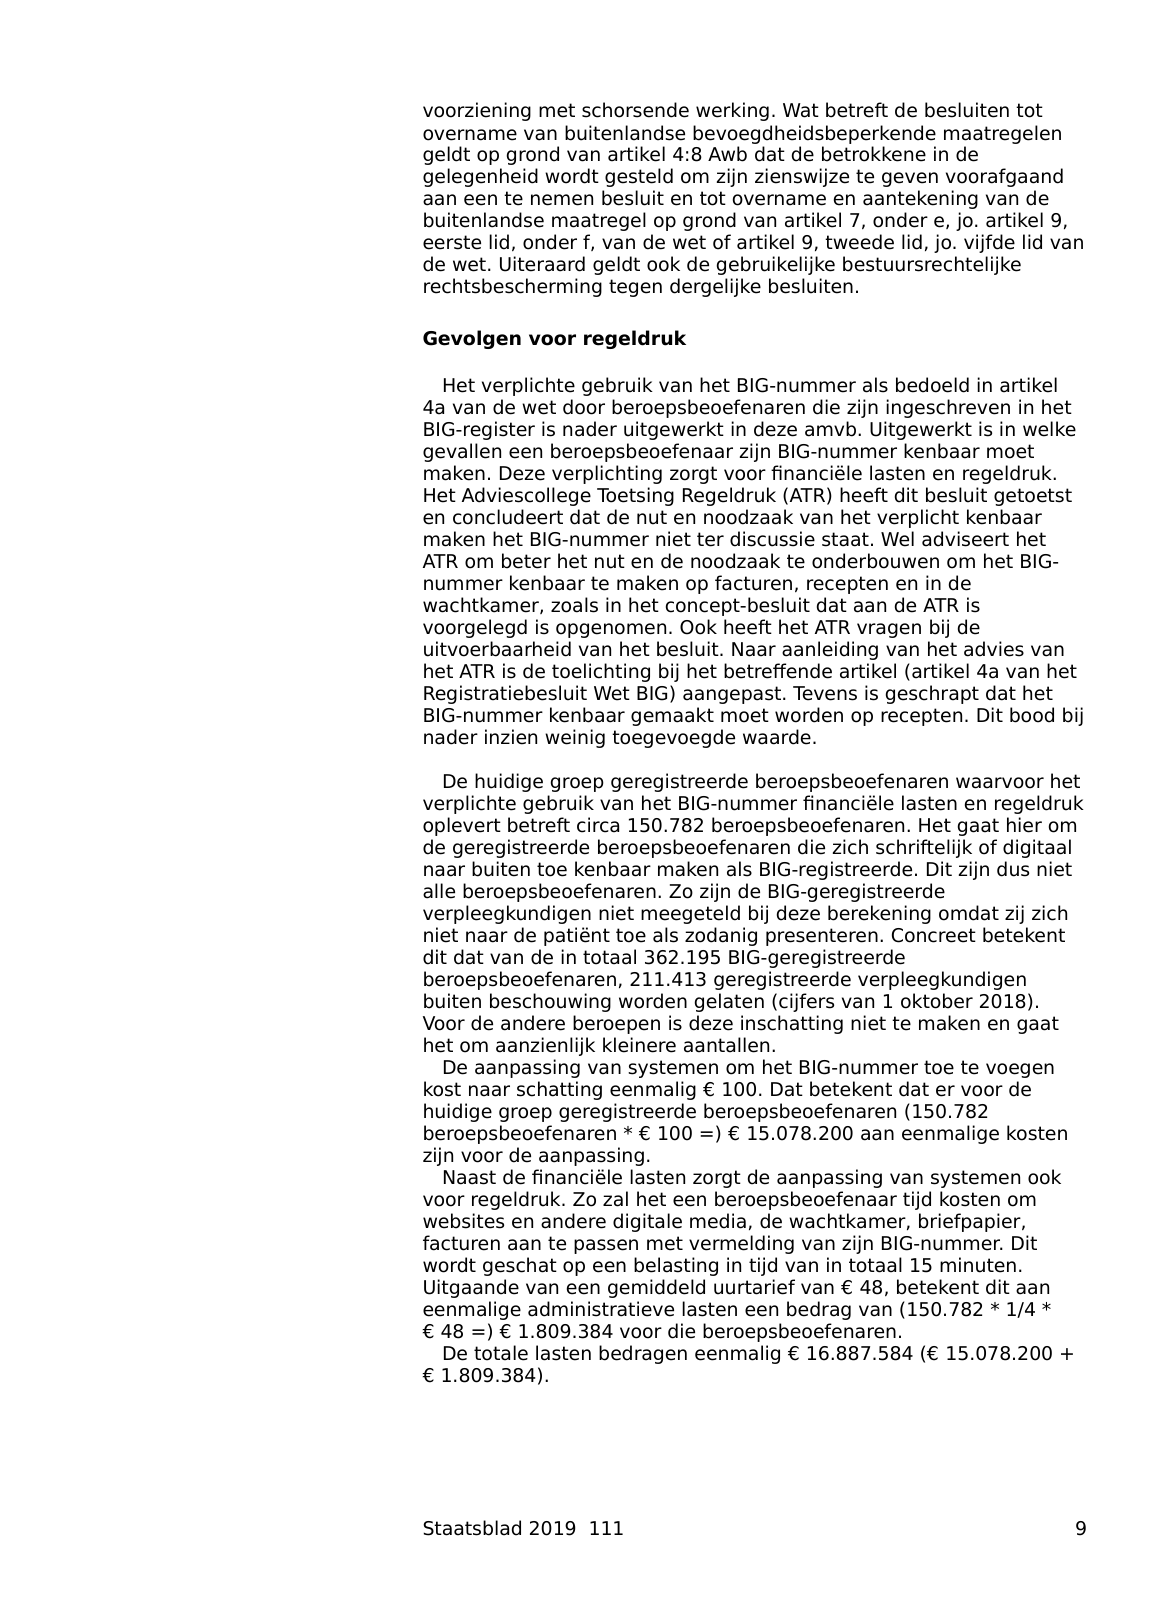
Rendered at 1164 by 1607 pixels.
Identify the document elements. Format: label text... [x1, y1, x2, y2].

text De aanpassing van systemen om het BIG-nummer toe te voegen kost naar schatting eenmalig € 100. Dat betekent dat er voor de huidige groep geregistreerde beroepsbeoefenaren (150.782 beroepsbeoefenaren * € 100 =) € 15.078.200 aan eenmalige kosten zijn voor de aanpassing. [422, 1057, 1087, 1167]
text De totale lasten bedragen eenmalig € 16.887.584 (€ 15.078.200 + € 1.809.384). [422, 1342, 1087, 1386]
text Naast de financiële lasten zorgt de aanpassing van systemen ook voor regeldruk. Zo zal het een beroepsbeoefenaar tijd kosten om websites en andere digitale media, de wachtkamer, briefpapier, facturen aan te passen met vermelding van zijn BIG-nummer. Dit wordt geschat op een belasting in tijd van in totaal 15 minuten. Uitgaande van een gemiddeld uurtarief van € 48, betekent dit aan eenmalige administratieve lasten een bedrag van (150.782 * 1/4 * € 48 =) € 1.809.384 voor die beroepsbeoefenaren. [422, 1167, 1087, 1342]
text De huidige groep geregistreerde beroepsbeoefenaren waarvoor het verplichte gebruik van het BIG-nummer financiële lasten en regeldruk oplevert betreft circa 150.782 beroepsbeoefenaren. Het gaat hier om de geregistreerde beroepsbeoefenaren die zich schriftelijk of digitaal naar buiten toe kenbaar maken als BIG-registreerde. Dit zijn dus niet alle beroepsbeoefenaren. Zo zijn de BIG-geregistreerde verpleegkundigen niet meegeteld bij deze berekening omdat zij zich niet naar de patiënt toe als zodanig presenteren. Concreet betekent dit dat van de in totaal 362.195 BIG-geregistreerde beroepsbeoefenaren, 211.413 geregistreerde verpleegkundigen buiten beschouwing worden gelaten (cijfers van 1 oktober 2018). Voor de andere beroepen is deze inschatting niet te maken en gaat het om aanzienlijk kleinere aantallen. [422, 771, 1087, 1057]
text Het verplichte gebruik van het BIG-nummer als bedoeld in artikel 4a van de wet door beroepsbeoefenaren die zijn ingeschreven in het BIG-register is nader uitgewerkt in deze amvb. Uitgewerkt is in welke gevallen een beroepsbeoefenaar zijn BIG-nummer kenbaar moet maken. Deze verplichting zorgt voor financiële lasten en regeldruk. Het Adviescollege Toetsing Regeldruk (ATR) heeft dit besluit getoetst en concludeert dat de nut en noodzaak van het verplicht kenbaar maken het BIG-nummer niet ter discussie staat. Wel adviseert het ATR om beter het nut en de noodzaak te onderbouwen om het BIG-nummer kenbaar te maken op facturen, recepten en in de wachtkamer, zoals in het concept-besluit dat aan de ATR is voorgelegd is opgenomen. Ook heeft het ATR vragen bij de uitvoerbaarheid van het besluit. Naar aanleiding van het advies van het ATR is de toelichting bij het betreffende artikel (artikel 4a van het Registratiebesluit Wet BIG) aangepast. Tevens is geschrapt dat het BIG-nummer kenbaar gemaakt moet worden op recepten. Dit bood bij nader inzien weinig toegevoegde waarde. [422, 375, 1087, 749]
subtitle Gevolgen voor regeldruk [422, 328, 1087, 350]
text voorziening met schorsende werking. Wat betreft de besluiten tot overname van buitenlandse bevoegdheidsbeperkende maatregelen geldt op grond van artikel 4:8 Awb dat de betrokkene in de gelegenheid wordt gesteld om zijn zienswijze te geven voorafgaand aan een te nemen besluit en tot overname en aantekening van de buitenlandse maatregel op grond van artikel 7, onder e, jo. artikel 9, eerste lid, onder f, van de wet of artikel 9, tweede lid, jo. vijfde lid van de wet. Uiteraard geldt ook de gebruikelijke bestuursrechtelijke rechtsbescherming tegen dergelijke besluiten. [422, 100, 1087, 298]
